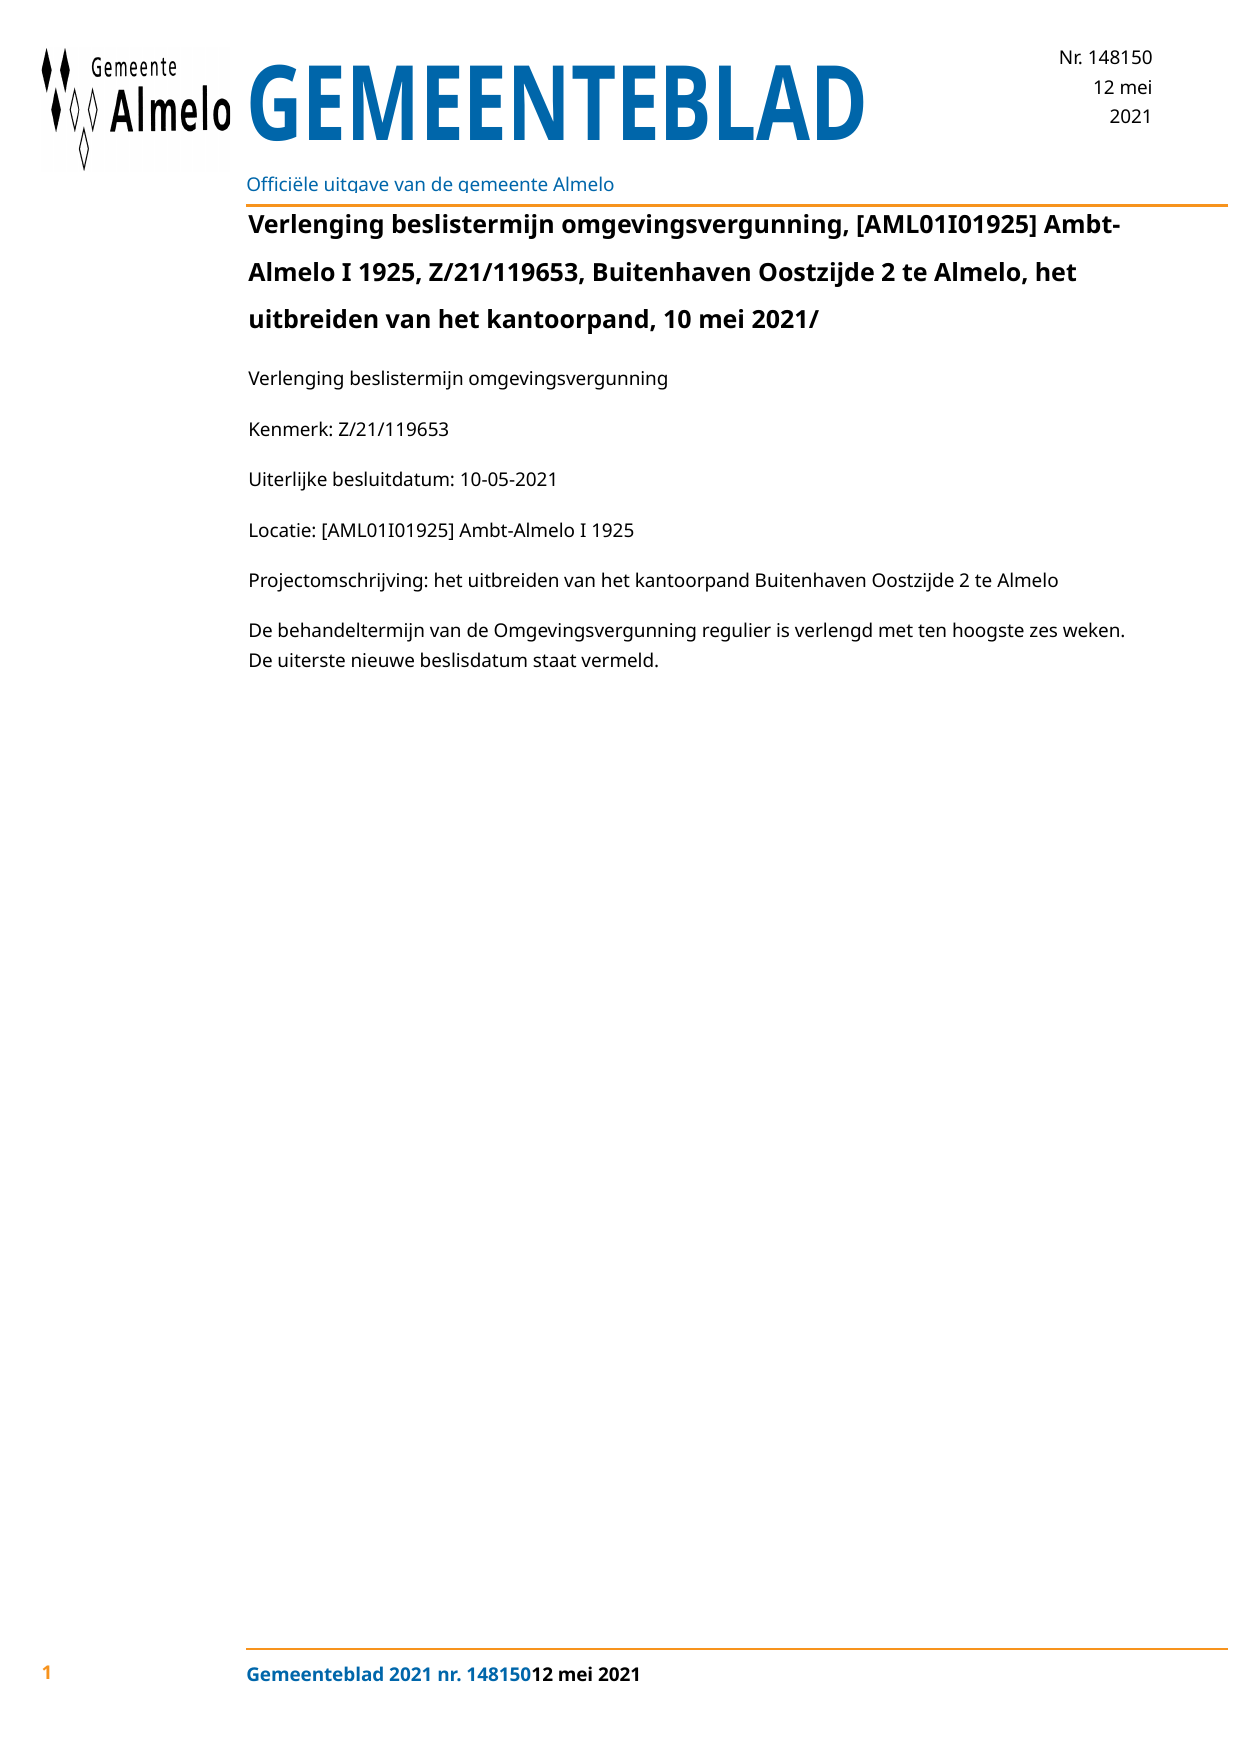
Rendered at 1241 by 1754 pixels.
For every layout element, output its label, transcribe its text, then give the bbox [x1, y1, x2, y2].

text De behandeltermijn van de Omgevingsvergunning regulier is verlengd met ten hoogste zes weken. De uiterste nieuwe beslisdatum staat vermeld. [248, 618, 1152, 673]
text Uiterlijke besluitdatum: 10-05-2021 [248, 466, 1152, 492]
picture [41, 47, 231, 172]
text Locatie: [AML01I01925] Ambt-Almelo I 1925 [248, 517, 1152, 542]
text Verlenging beslistermijn omgevingsvergunning, [AML01I01925] Ambt-Almelo I 1925, Z/21/119653, Buitenhaven Oostzijde 2 te Almelo, het uitbreiden van het kantoorpand, 10 mei 2021/ [248, 207, 1152, 336]
text Kenmerk: Z/21/119653 [248, 416, 1152, 442]
text Verlenging beslistermijn omgevingsvergunning [248, 366, 1152, 391]
text Projectomschrijving: het uitbreiden van het kantoorpand Buitenhaven Oostzijde 2 te Almelo [248, 567, 1152, 593]
